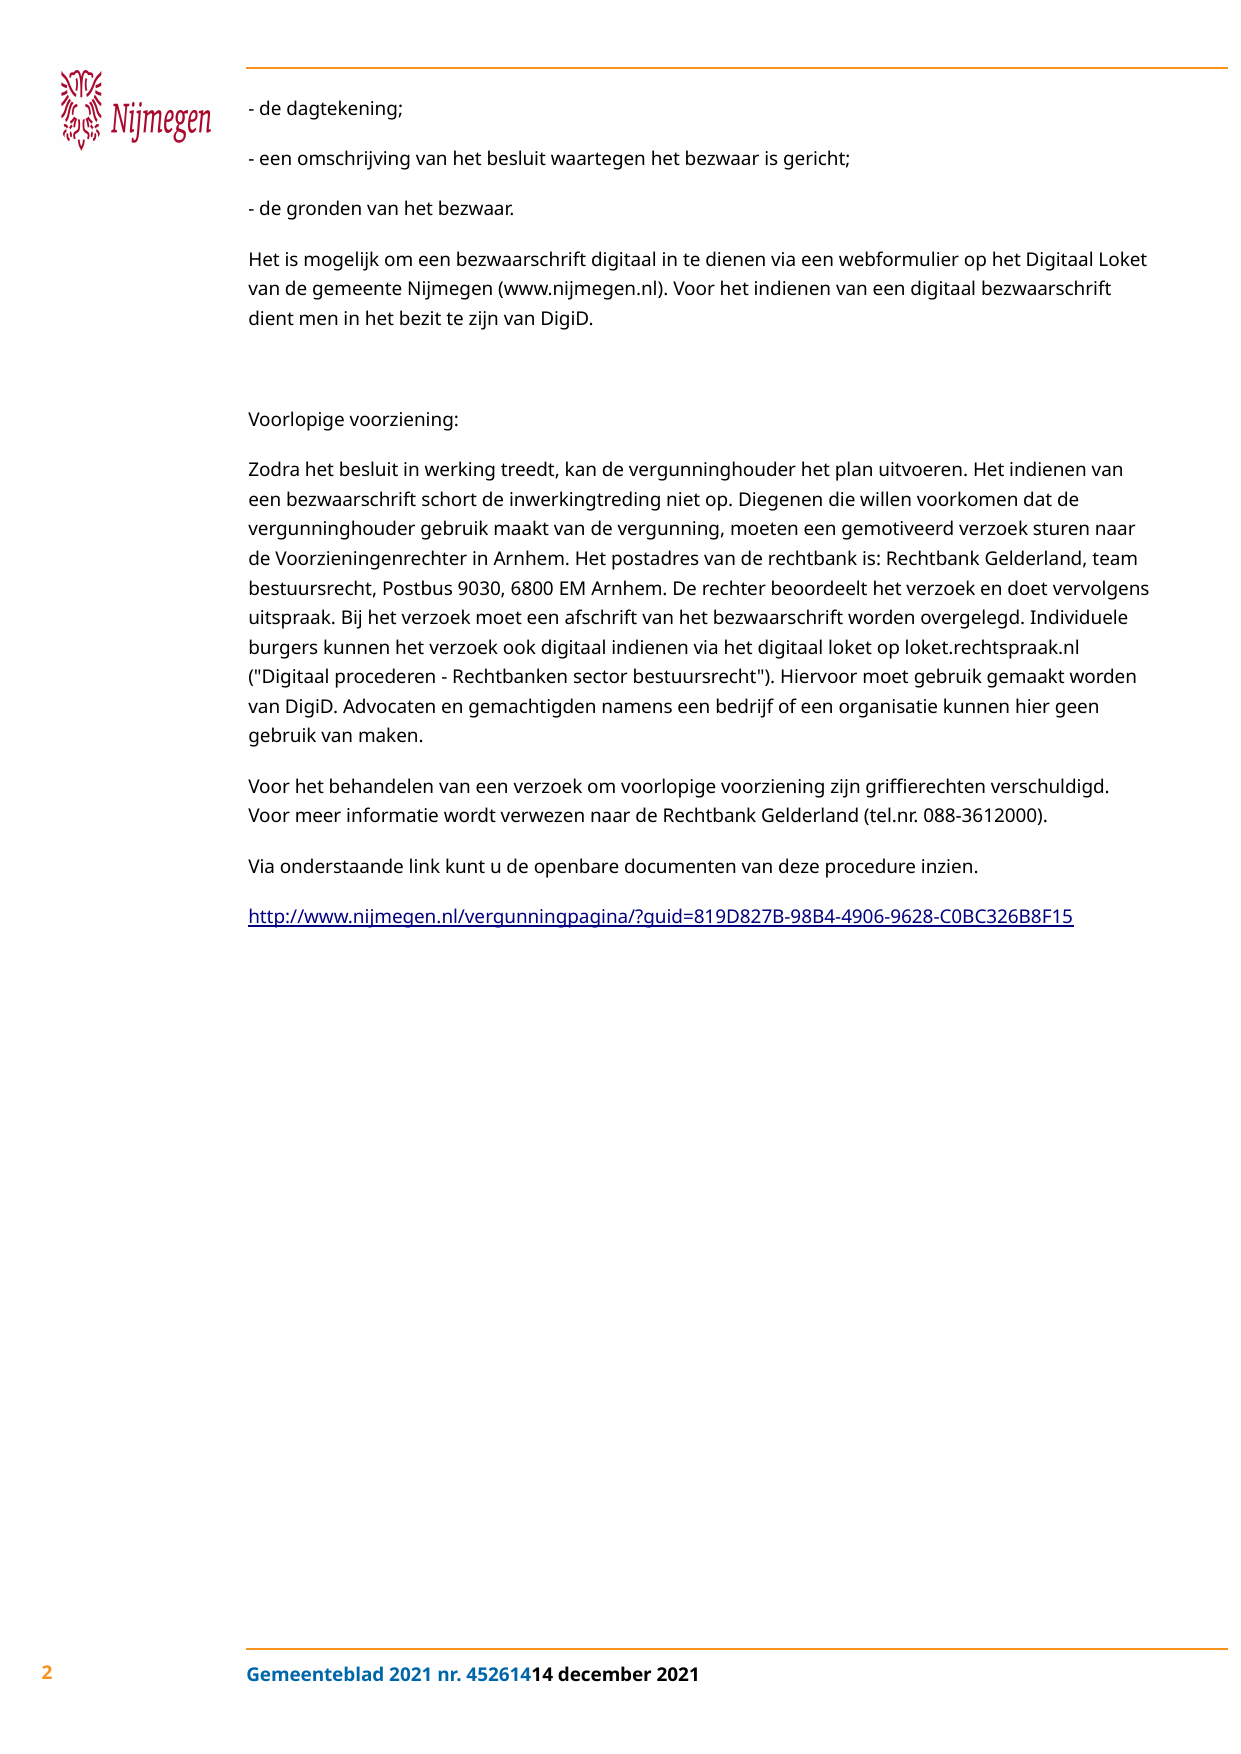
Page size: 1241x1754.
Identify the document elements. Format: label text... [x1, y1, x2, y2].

text Zodra het besluit in werking treedt, kan de vergunninghouder het plan uitvoeren. Het indienen van een bezwaarschrift schort de inwerkingtreding niet op. Diegenen die willen voorkomen dat de vergunninghouder gebruik maakt van de vergunning, moeten een gemotiveerd verzoek sturen naar de Voorzieningenrechter in Arnhem. Het postadres van de rechtbank is: Rechtbank Gelderland, team bestuursrecht, Postbus 9030, 6800 EM Arnhem. De rechter beoordeelt het verzoek en doet vervolgens uitspraak. Bij het verzoek moet een afschrift van het bezwaarschrift worden overgelegd. Individuele burgers kunnen het verzoek ook digitaal indienen via het digitaal loket op loket.rechtspraak.nl ("Digitaal procederen - Rechtbanken sector bestuursrecht"). Hiervoor moet gebruik gemaakt worden van DigiD. Advocaten en gemachtigden namens een bedrijf of een organisatie kunnen hier geen gebruik van maken. [248, 456, 1152, 748]
text - de dagtekening; [248, 95, 1152, 121]
picture [41, 47, 231, 172]
text Voorlopige voorziening: [248, 406, 1152, 432]
text - een omschrijving van het besluit waartegen het bezwaar is gericht; [248, 145, 1152, 171]
text Het is mogelijk om een bezwaarschrift digitaal in te dienen via een webformulier op het Digitaal Loket van de gemeente Nijmegen (www.nijmegen.nl). Voor het indienen van een digitaal bezwaarschrift dient men in het bezit te zijn van DigiD. [248, 246, 1152, 331]
text Via onderstaande link kunt u de openbare documenten van deze procedure inzien. [248, 853, 1152, 879]
text Voor het behandelen van een verzoek om voorlopige voorziening zijn griffierechten verschuldigd. Voor meer informatie wordt verwezen naar de Rechtbank Gelderland (tel.nr. 088-3612000). [248, 773, 1152, 828]
text http://www.nijmegen.nl/vergunningpagina/?guid=819D827B-98B4-4906-9628-C0BC326B8F15 [248, 903, 1152, 929]
text - de gronden van het bezwaar. [248, 196, 1152, 221]
